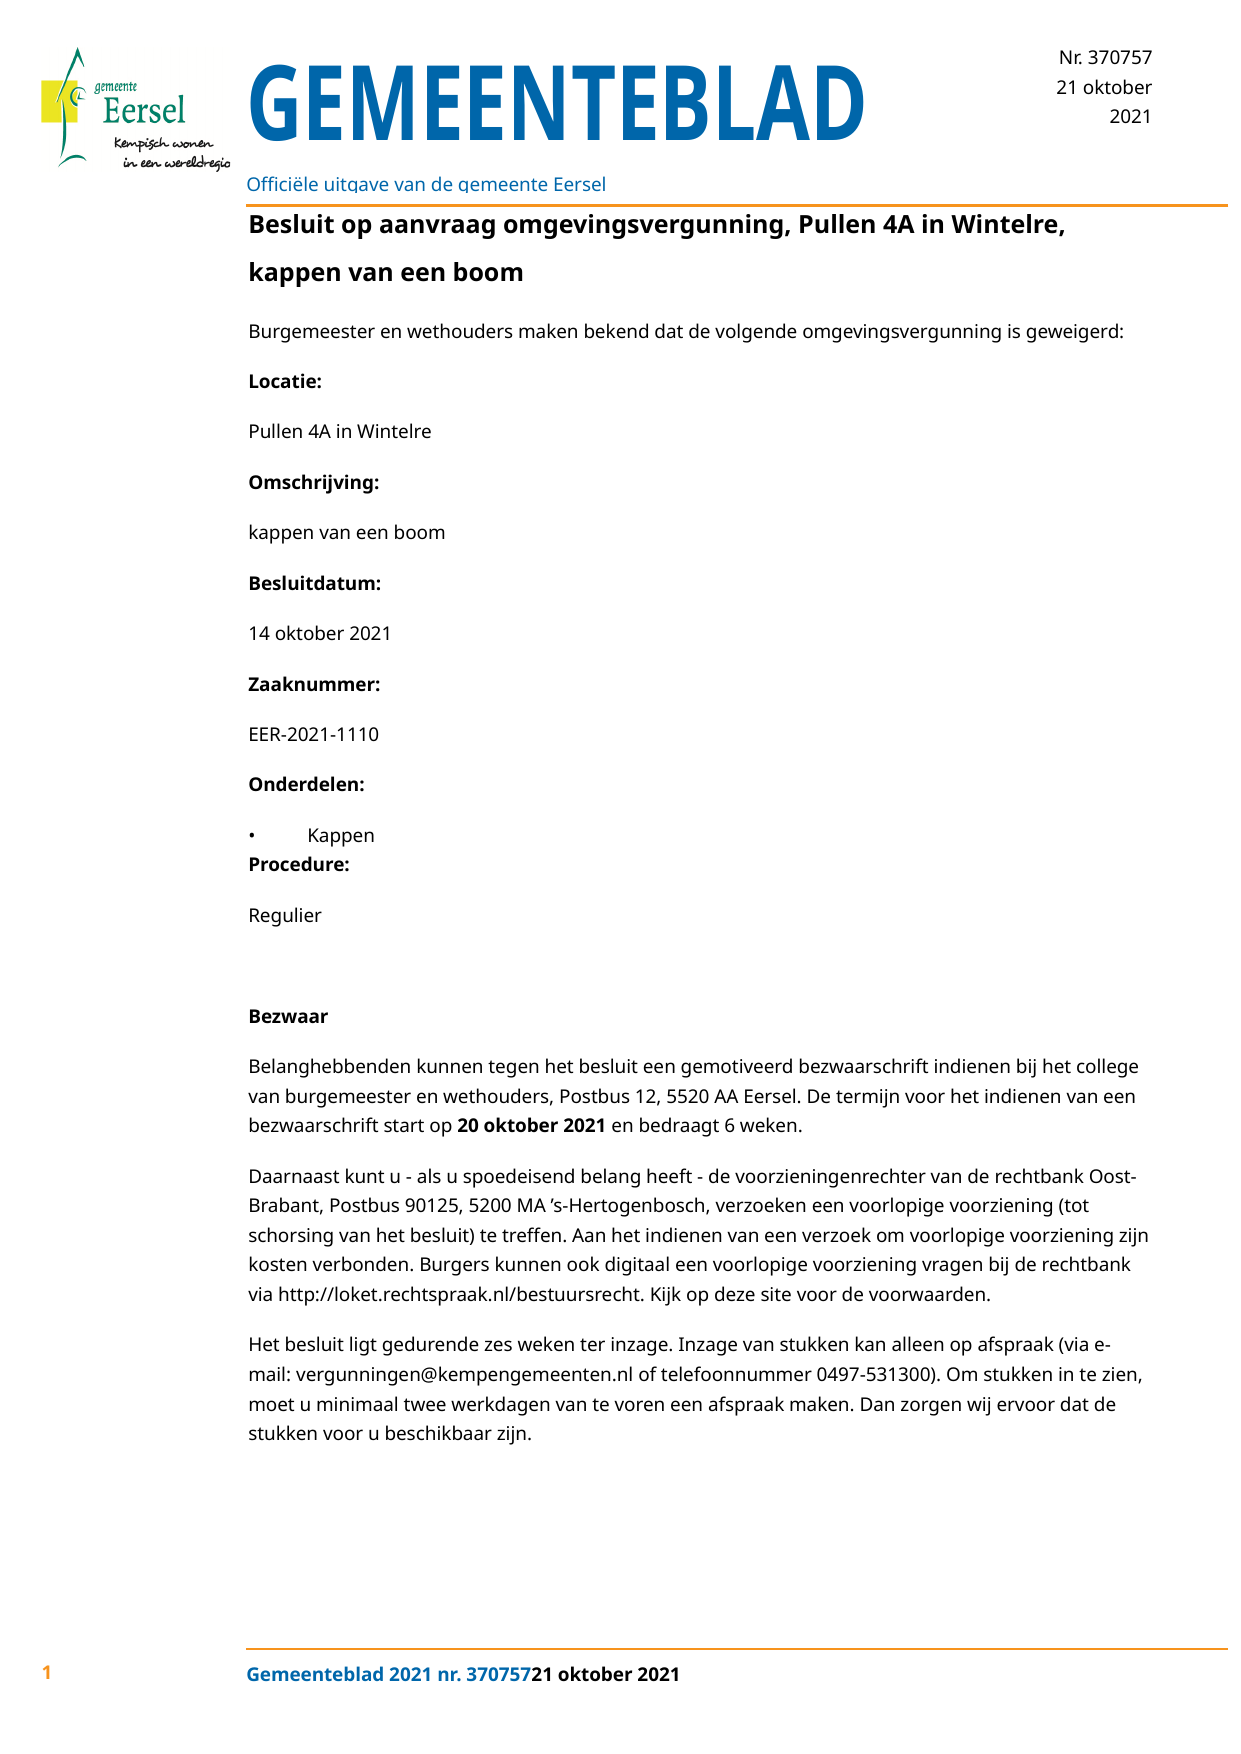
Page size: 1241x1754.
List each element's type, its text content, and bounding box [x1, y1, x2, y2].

text 14 oktober 2021 [248, 620, 1152, 646]
text EER-2021-1110 [248, 721, 1152, 747]
text Burgemeester en wethouders maken bekend dat de volgende omgevingsvergunning is geweigerd: [248, 318, 1152, 344]
text Procedure: [248, 852, 1152, 877]
text Onderdelen: [248, 772, 1152, 797]
text kappen van een boom [248, 519, 1152, 545]
text Regulier [248, 902, 1152, 928]
text Belanghebbenden kunnen tegen het besluit een gemotiveerd bezwaarschrift indienen bij het college van burgemeester en wethouders, Postbus 12, 5520 AA Eersel. De termijn voor het indienen van een bezwaarschrift start op 20 oktober 2021 en bedraagt 6 weken. [248, 1053, 1152, 1138]
text Pullen 4A in Wintelre [248, 419, 1152, 444]
text Besluitdatum: [248, 570, 1152, 596]
picture [41, 47, 231, 172]
text Het besluit ligt gedurende zes weken ter inzage. Inzage van stukken kan alleen op afspraak (via e-mail: vergunningen@kempengemeenten.nl of telefoonnummer 0497-531300). Om stukken in te zien, moet u minimaal twee werkdagen van te voren een afspraak maken. Dan zorgen wij ervoor dat de stukken voor u beschikbaar zijn. [248, 1332, 1152, 1446]
text Omschrijving: [248, 469, 1152, 495]
text Locatie: [248, 368, 1152, 394]
text Besluit op aanvraag omgevingsvergunning, Pullen 4A in Wintelre, kappen van een boom [248, 207, 1152, 288]
list Kappen [248, 822, 1152, 848]
text Bezwaar [248, 1003, 1152, 1029]
text Daarnaast kunt u - als u spoedeisend belang heeft - de voorzieningenrechter van de rechtbank Oost-Brabant, Postbus 90125, 5200 MA ’s-Hertogenbosch, verzoeken een voorlopige voorziening (tot schorsing van het besluit) te treffen. Aan het indienen van een verzoek om voorlopige voorziening zijn kosten verbonden. Burgers kunnen ook digitaal een voorlopige voorziening vragen bij de rechtbank via http://loket.rechtspraak.nl/bestuursrecht. Kijk op deze site voor de voorwaarden. [248, 1163, 1152, 1307]
text Zaaknummer: [248, 671, 1152, 697]
